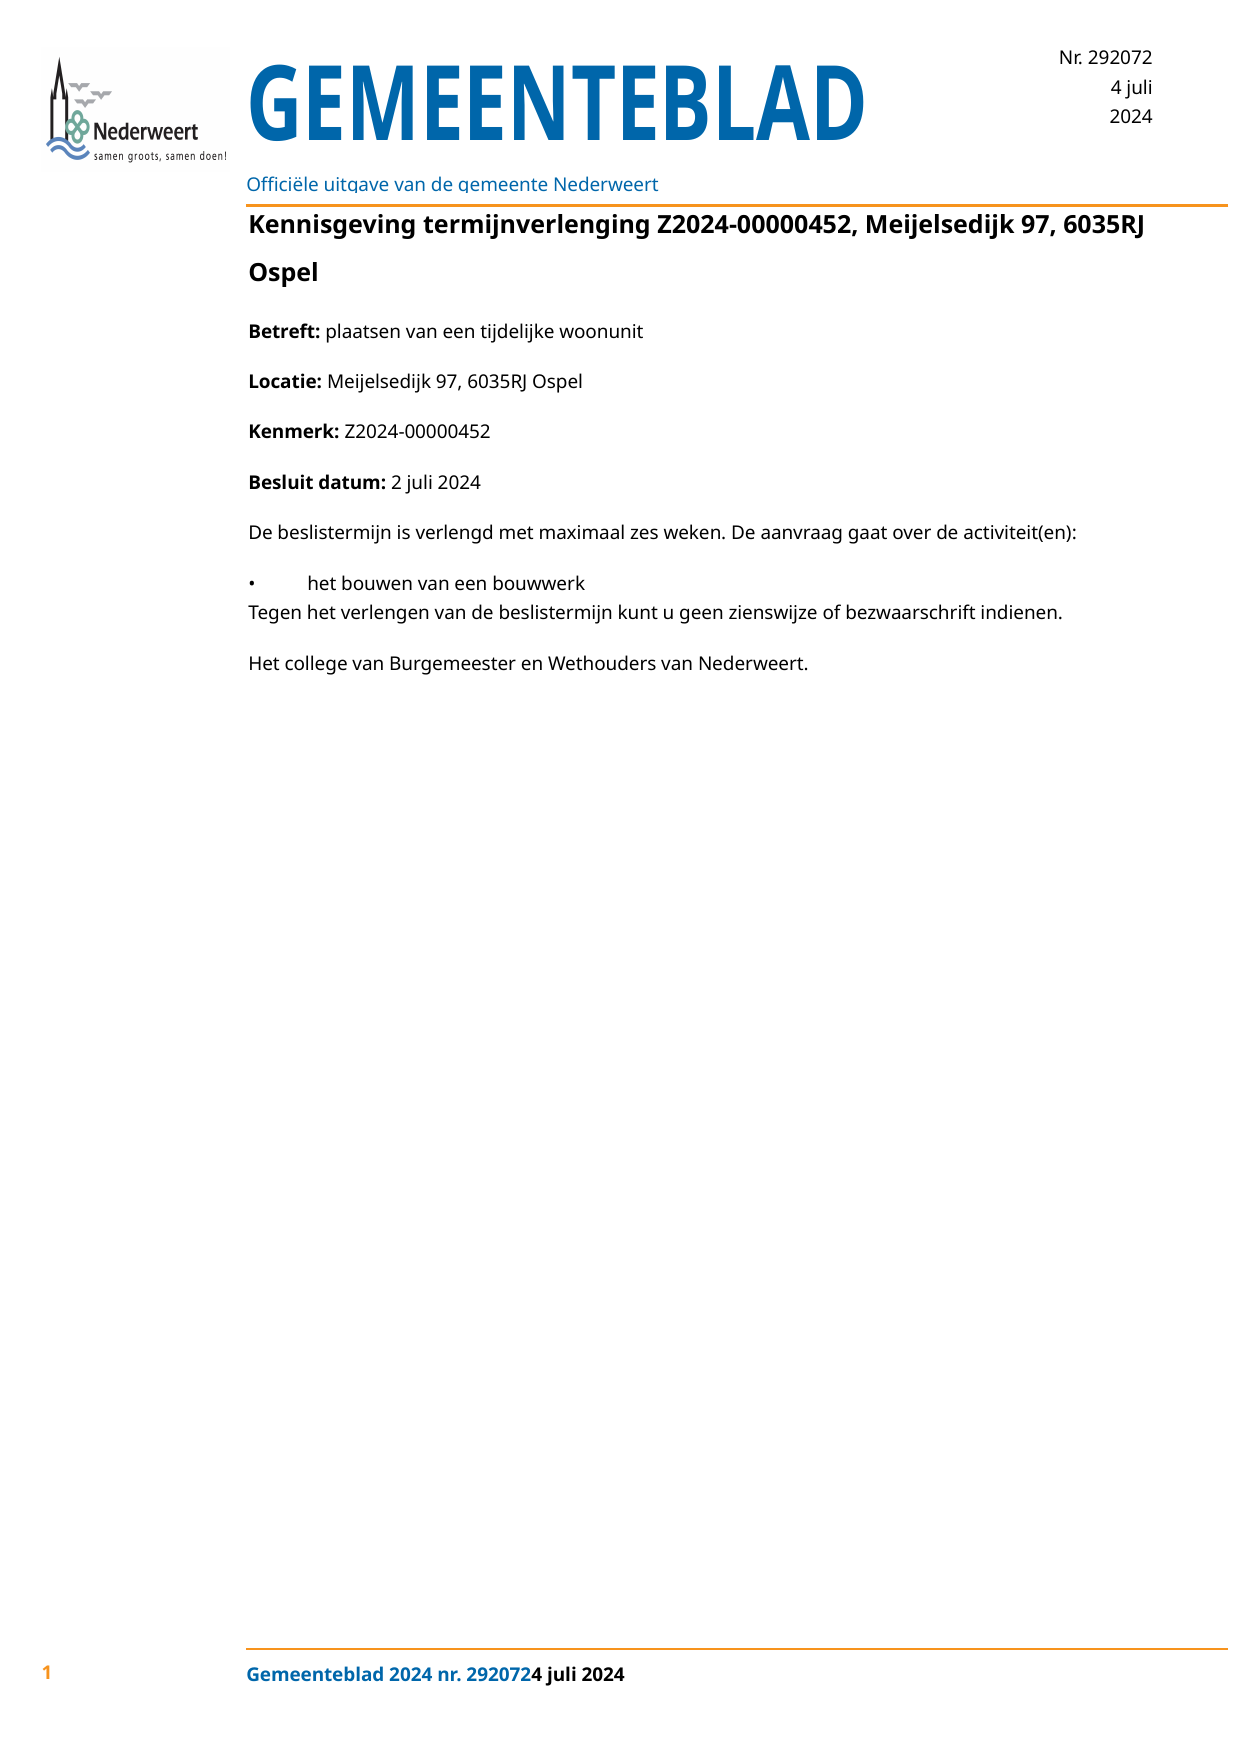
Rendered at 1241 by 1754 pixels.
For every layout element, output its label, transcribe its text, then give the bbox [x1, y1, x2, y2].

list het bouwen van een bouwwerk [248, 570, 1152, 596]
text Betreft: plaatsen van een tijdelijke woonunit [248, 318, 1152, 344]
text Kennisgeving termijnverlenging Z2024-00000452, Meijelsedijk 97, 6035RJ Ospel [248, 207, 1152, 288]
text Besluit datum: 2 juli 2024 [248, 469, 1152, 495]
text Kenmerk: Z2024-00000452 [248, 419, 1152, 444]
text Het college van Burgemeester en Wethouders van Nederweert. [248, 650, 1152, 676]
text De beslistermijn is verlengd met maximaal zes weken. De aanvraag gaat over de activiteit(en): [248, 519, 1152, 545]
text Tegen het verlengen van de beslistermijn kunt u geen zienswijze of bezwaarschrift indienen. [248, 599, 1152, 625]
text Locatie: Meijelsedijk 97, 6035RJ Ospel [248, 368, 1152, 394]
picture [41, 47, 231, 172]
